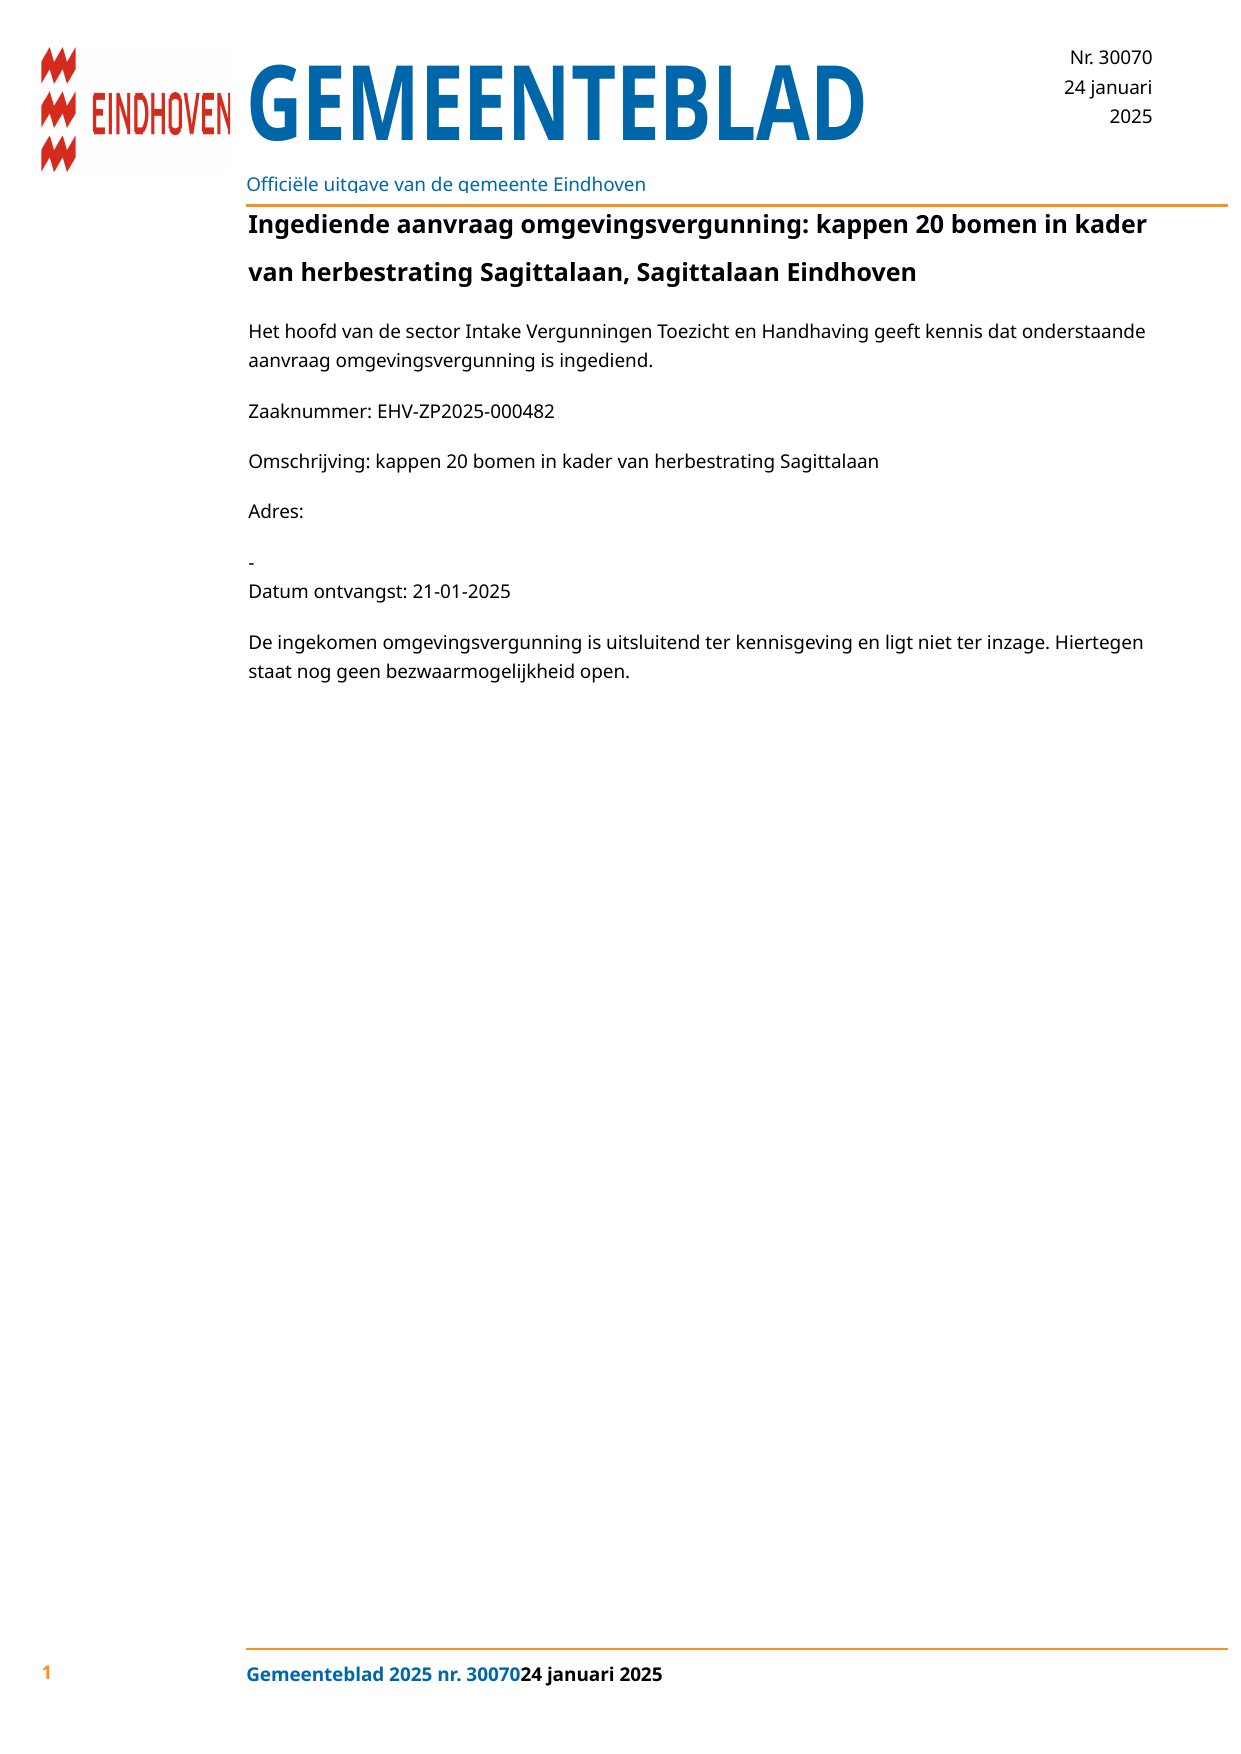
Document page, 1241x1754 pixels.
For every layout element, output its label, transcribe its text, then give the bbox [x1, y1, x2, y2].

text Het hoofd van de sector Intake Vergunningen Toezicht en Handhaving geeft kennis dat onderstaande aanvraag omgevingsvergunning is ingediend. [248, 318, 1152, 373]
text Datum ontvangst: 21-01-2025 [248, 579, 1152, 604]
text Ingediende aanvraag omgevingsvergunning: kappen 20 bomen in kader van herbestrating Sagittalaan, Sagittalaan Eindhoven [248, 207, 1152, 288]
picture [41, 47, 231, 172]
text Omschrijving: kappen 20 bomen in kader van herbestrating Sagittalaan [248, 448, 1152, 474]
text De ingekomen omgevingsvergunning is uitsluitend ter kennisgeving en ligt niet ter inzage. Hiertegen staat nog geen bezwaarmogelijkheid open. [248, 629, 1152, 684]
text Zaaknummer: EHV-ZP2025-000482 [248, 398, 1152, 424]
text Adres: [248, 499, 1152, 524]
